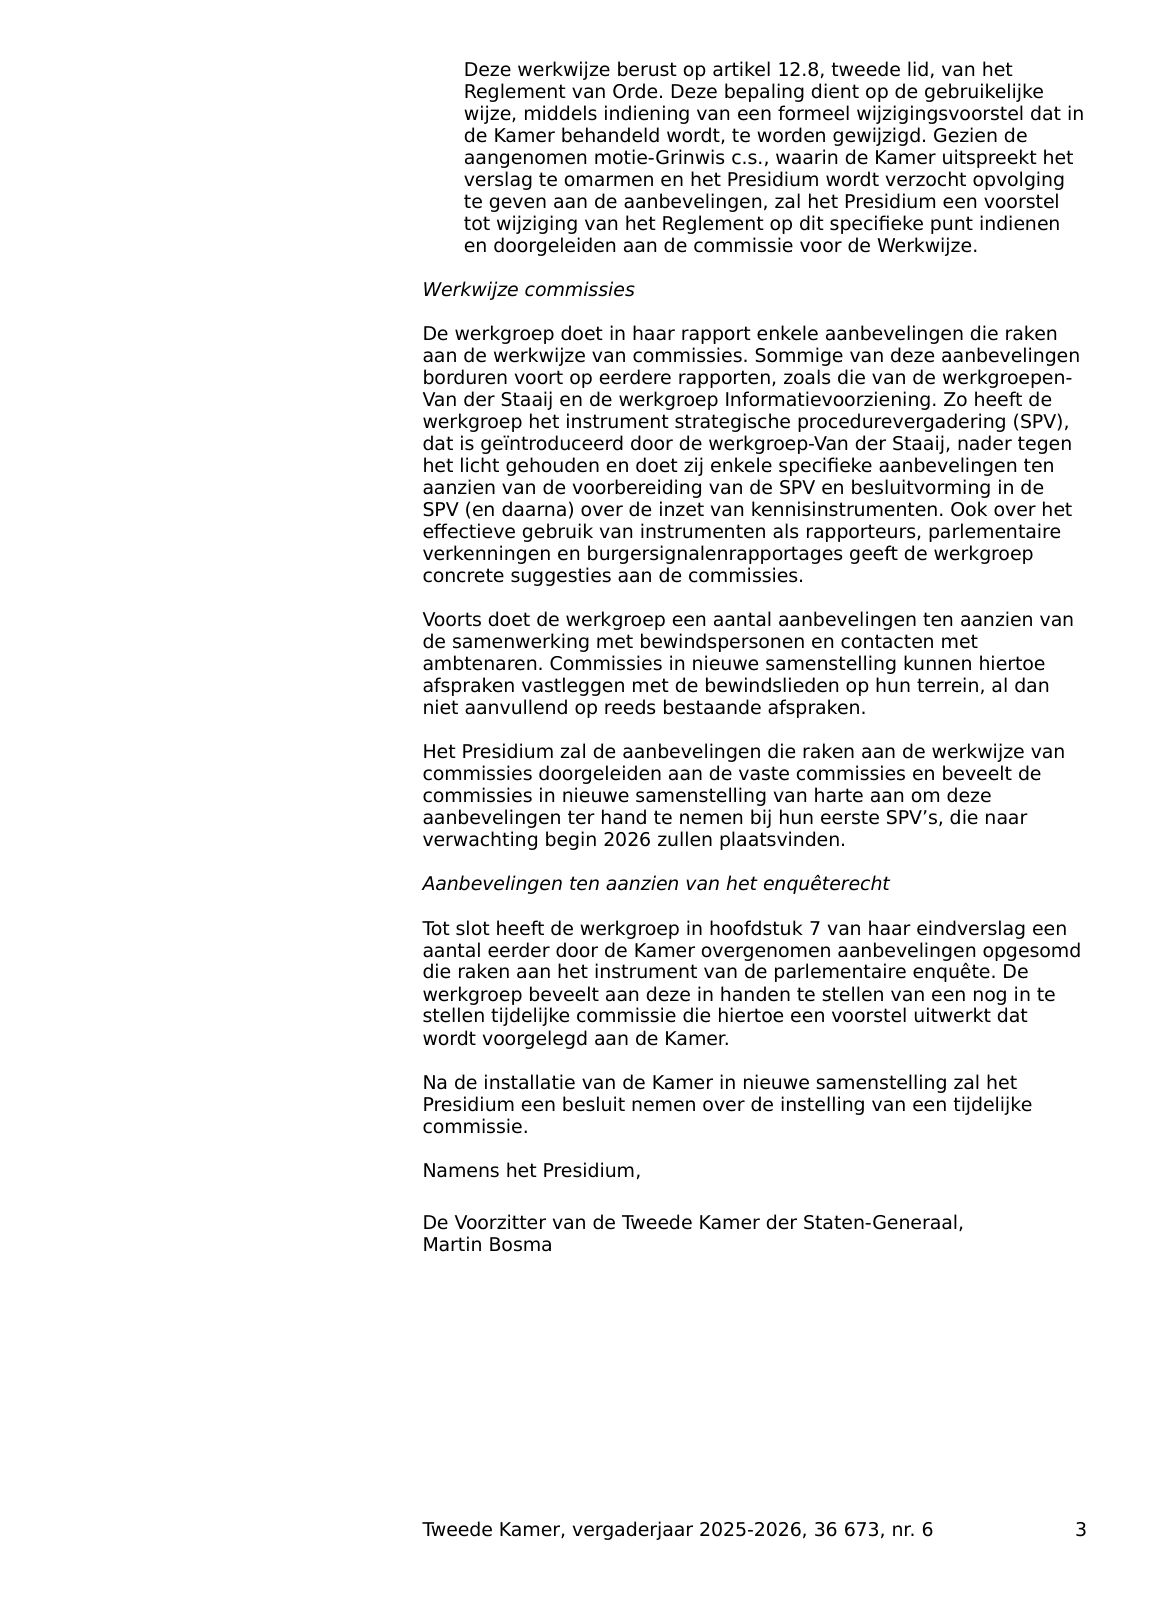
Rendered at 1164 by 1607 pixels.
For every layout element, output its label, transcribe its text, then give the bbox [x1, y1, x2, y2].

text Tot slot heeft de werkgroep in hoofdstuk 7 van haar eindverslag een aantal eerder door de Kamer overgenomen aanbevelingen opgesomd die raken aan het instrument van de parlementaire enquête. De werkgroep beveelt aan deze in handen te stellen van een nog in te stellen tijdelijke commissie die hiertoe een voorstel uitwerkt dat wordt voorgelegd aan de Kamer. [422, 917, 1087, 1049]
text Het Presidium zal de aanbevelingen die raken aan de werkwijze van commissies doorgeleiden aan de vaste commissies en beveelt de commissies in nieuwe samenstelling van harte aan om deze aanbevelingen ter hand te nemen bij hun eerste SPV’s, die naar verwachting begin 2026 zullen plaatsvinden. [422, 741, 1087, 851]
subtitle Werkwijze commissies [422, 279, 1087, 301]
text Voorts doet de werkgroep een aantal aanbevelingen ten aanzien van de samenwerking met bewindspersonen en contacten met ambtenaren. Commissies in nieuwe samenstelling kunnen hiertoe afspraken vastleggen met de bewindslieden op hun terrein, al dan niet aanvullend op reeds bestaande afspraken. [422, 609, 1087, 719]
text De Voorzitter van de Tweede Kamer der Staten-Generaal, Martin Bosma [422, 1212, 1087, 1256]
text De werkgroep doet in haar rapport enkele aanbevelingen die raken aan de werkwijze van commissies. Sommige van deze aanbevelingen borduren voort op eerdere rapporten, zoals die van de werkgroepen-Van der Staaij en de werkgroep Informatievoorziening. Zo heeft de werkgroep het instrument strategische procedurevergadering (SPV), dat is geïntroduceerd door de werkgroep-Van der Staaij, nader tegen het licht gehouden en doet zij enkele specifieke aanbevelingen ten aanzien van de voorbereiding van de SPV en besluitvorming in de SPV (en daarna) over de inzet van kennisinstrumenten. Ook over het effectieve gebruik van instrumenten als rapporteurs, parlementaire verkenningen en burgersignalenrapportages geeft de werkgroep concrete suggesties aan de commissies. [422, 323, 1087, 587]
text Deze werkwijze berust op artikel 12.8, tweede lid, van het Reglement van Orde. Deze bepaling dient op de gebruikelijke wijze, middels indiening van een formeel wijzigingsvoorstel dat in de Kamer behandeld wordt, te worden gewijzigd. Gezien de aangenomen motie-Grinwis c.s., waarin de Kamer uitspreekt het verslag te omarmen en het Presidium wordt verzocht opvolging te geven aan de aanbevelingen, zal het Presidium een voorstel tot wijziging van het Reglement op dit specifieke punt indienen en doorgeleiden aan de commissie voor de Werkwijze. [464, 59, 1087, 257]
subtitle Aanbevelingen ten aanzien van het enquêterecht [422, 873, 1087, 895]
text Na de installatie van de Kamer in nieuwe samenstelling zal het Presidium een besluit nemen over de instelling van een tijdelijke commissie. [422, 1072, 1087, 1137]
text Namens het Presidium, [422, 1160, 1087, 1182]
